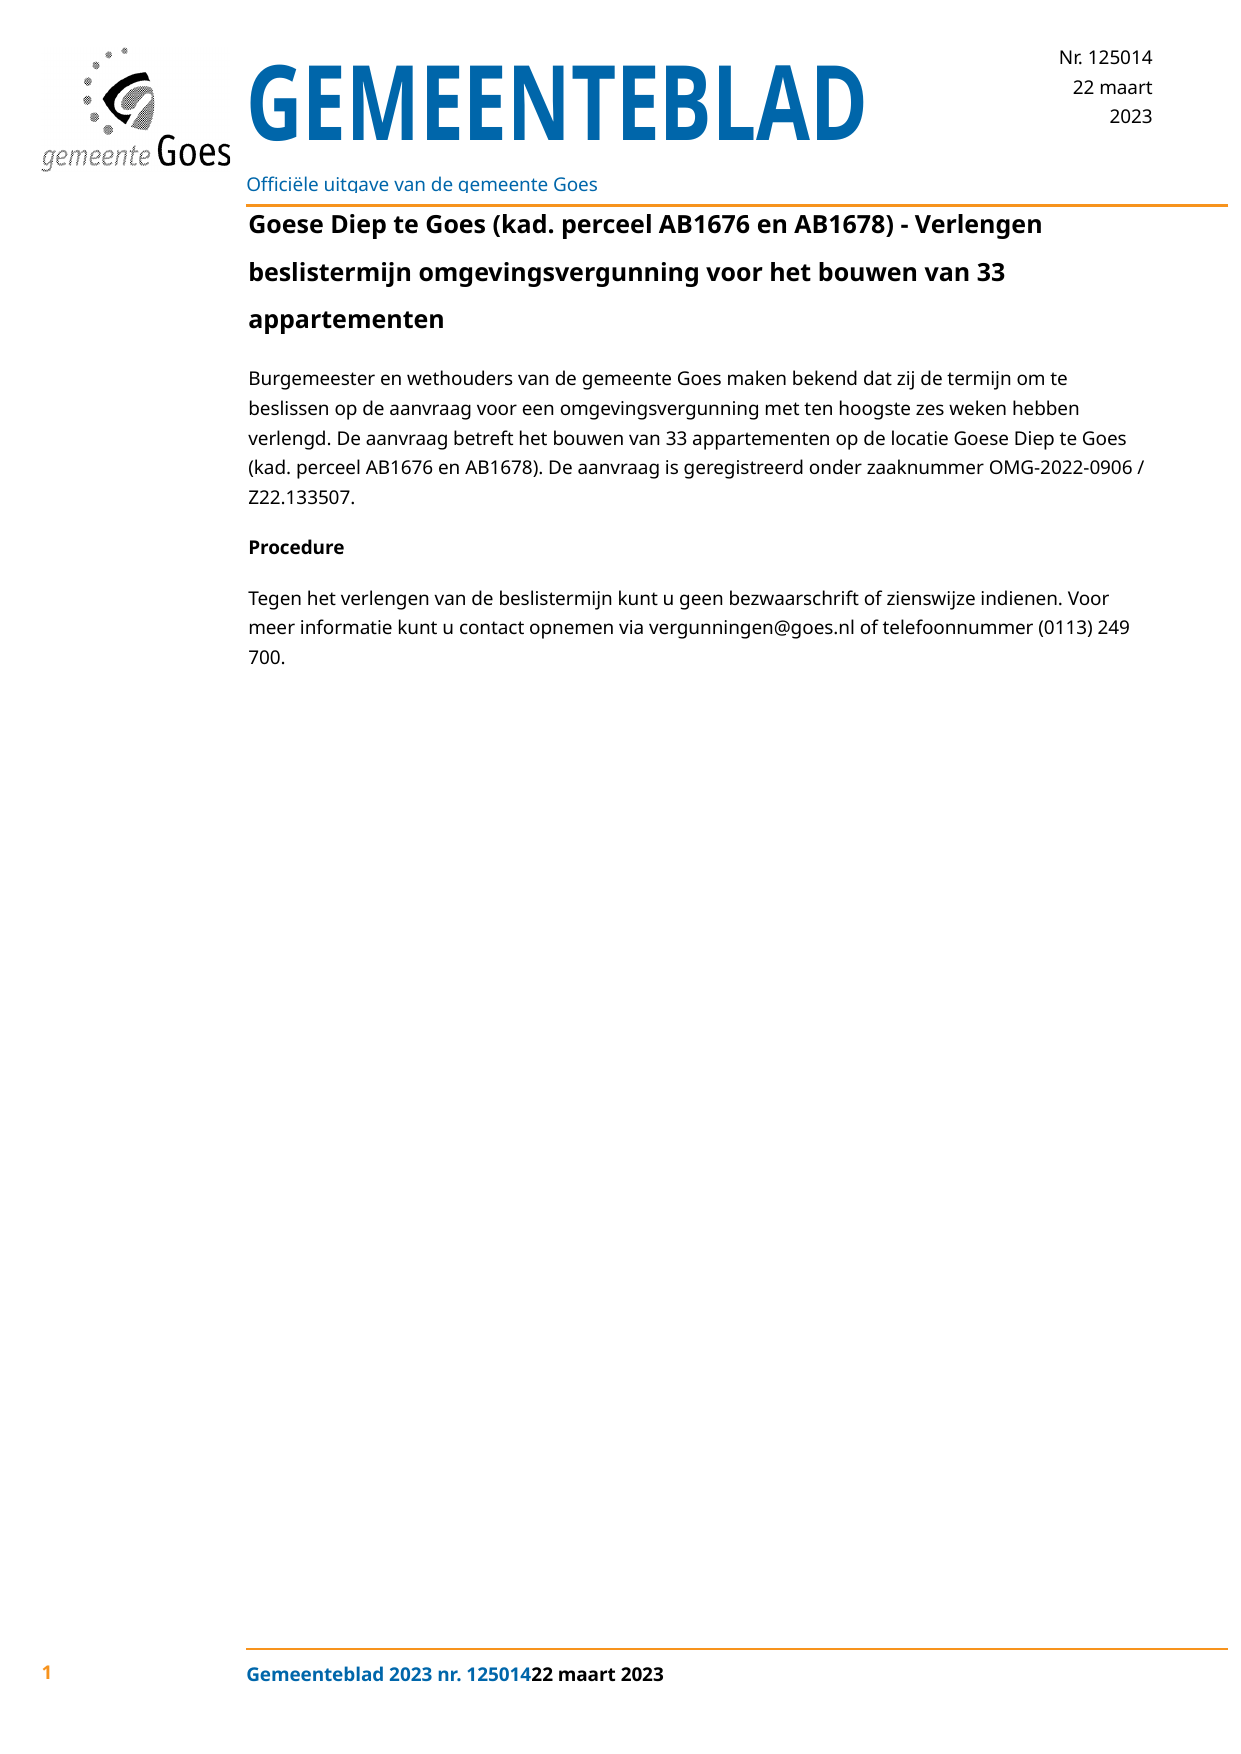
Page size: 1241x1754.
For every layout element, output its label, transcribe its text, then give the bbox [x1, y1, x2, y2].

text Goese Diep te Goes (kad. perceel AB1676 en AB1678) - Verlengen beslistermijn omgevingsvergunning voor het bouwen van 33 appartementen [248, 207, 1152, 336]
text Tegen het verlengen van de beslistermijn kunt u geen bezwaarschrift of zienswijze indienen. Voor meer informatie kunt u contact opnemen via vergunningen@goes.nl of telefoonnummer (0113) 249 700. [248, 585, 1152, 669]
text Burgemeester en wethouders van de gemeente Goes maken bekend dat zij de termijn om te beslissen op de aanvraag voor een omgevingsvergunning met ten hoogste zes weken hebben verlengd. De aanvraag betreft het bouwen van 33 appartementen op de locatie Goese Diep te Goes (kad. perceel AB1676 en AB1678). De aanvraag is geregistreerd onder zaaknummer OMG-2022-0906 / Z22.133507. [248, 366, 1152, 509]
text Procedure [248, 534, 1152, 560]
picture [41, 47, 231, 172]
